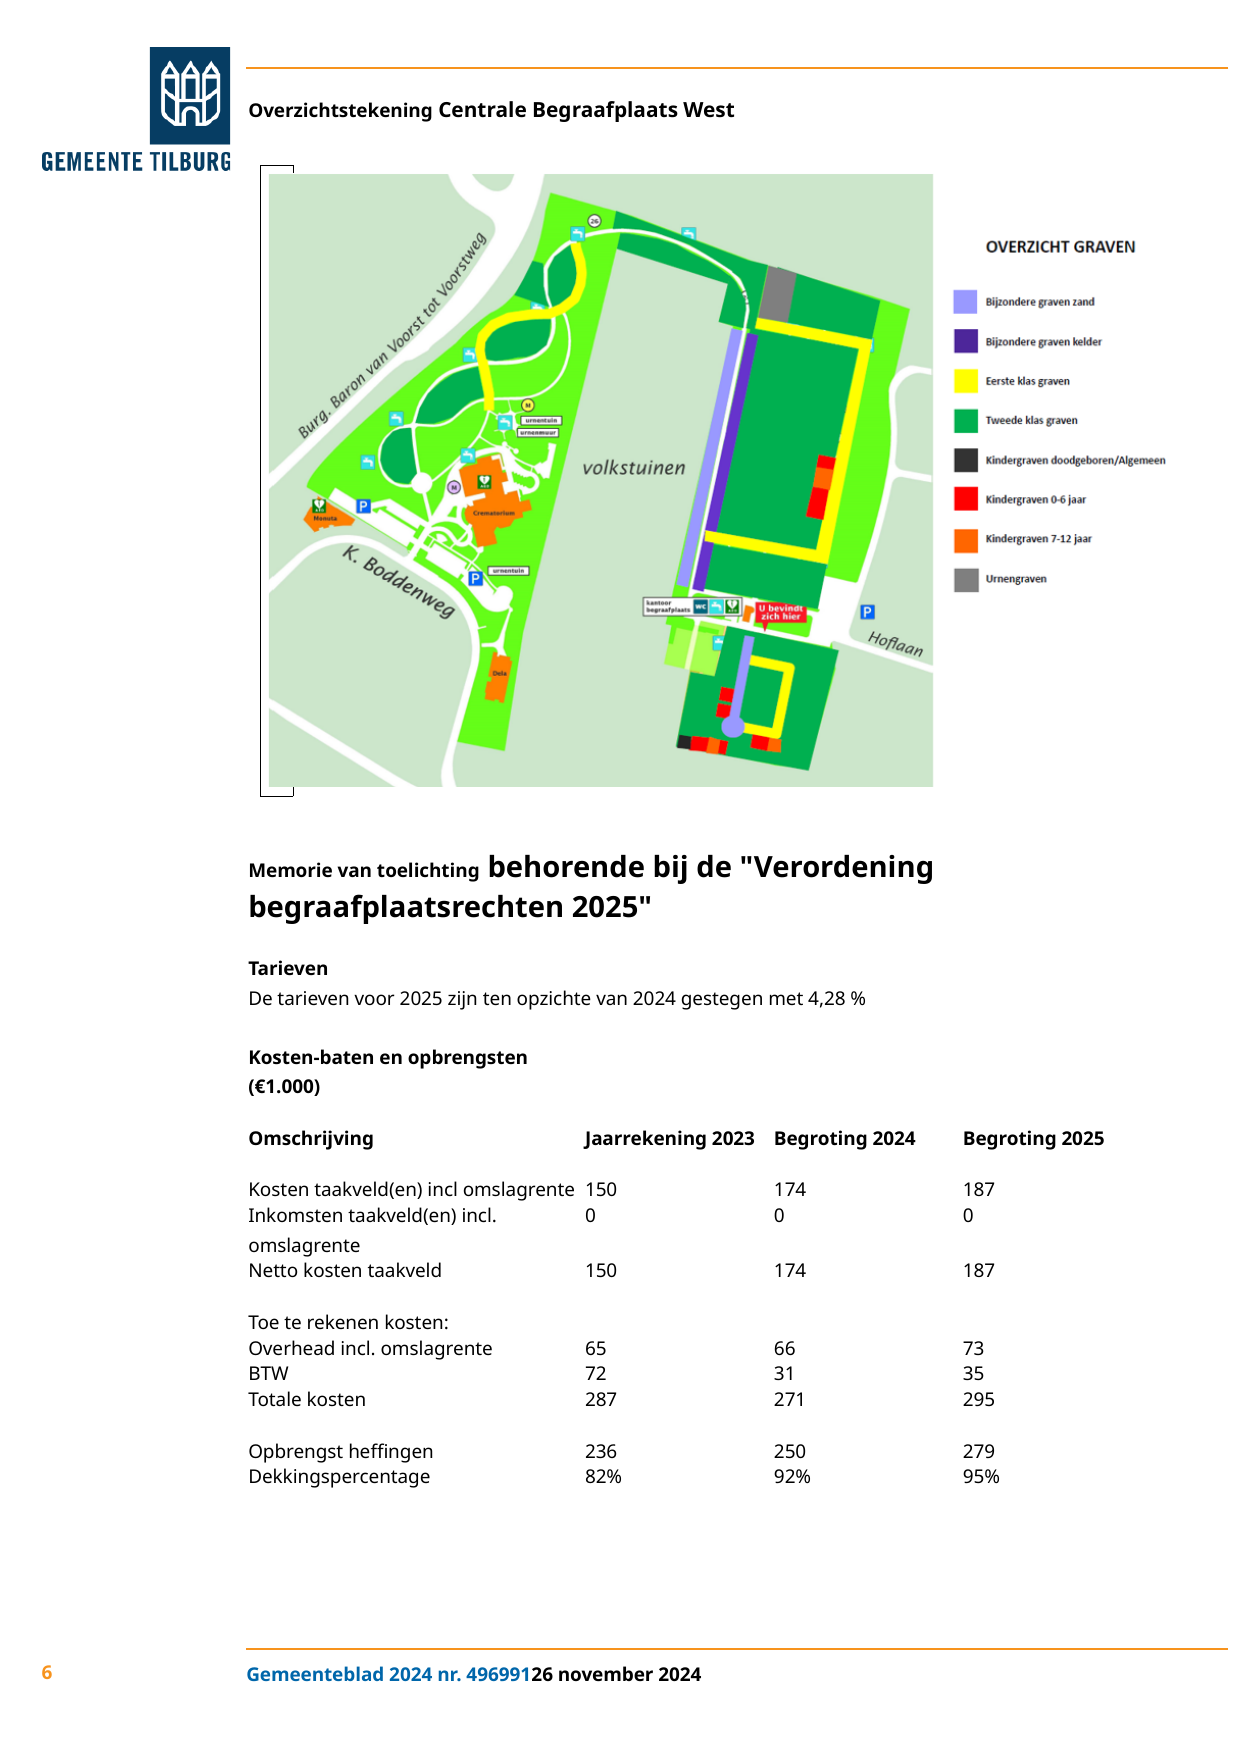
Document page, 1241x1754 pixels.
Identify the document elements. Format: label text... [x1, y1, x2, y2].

table_cell 279 [963, 1438, 1152, 1463]
table_cell 92% [774, 1464, 963, 1489]
text Overzichtstekening Centrale Begraafplaats West [248, 95, 1152, 123]
table_cell Omschrijving [248, 1125, 585, 1151]
table_header [774, 1044, 963, 1099]
table_cell 73 [963, 1335, 1152, 1361]
table_cell 82% [585, 1464, 774, 1489]
table_cell [585, 1309, 774, 1335]
table_cell [774, 1412, 963, 1438]
table_cell Jaarrekening 2023 [585, 1125, 774, 1151]
table_cell [774, 1284, 963, 1309]
table_cell 35 [963, 1361, 1152, 1386]
table_cell [585, 1151, 774, 1177]
table_cell 72 [585, 1361, 774, 1386]
table_cell 65 [585, 1335, 774, 1361]
table_cell [774, 1309, 963, 1335]
table_cell Opbrengst heffingen [248, 1438, 585, 1463]
table_cell [774, 1151, 963, 1177]
table_cell Totale kosten [248, 1386, 585, 1412]
table_cell 236 [585, 1438, 774, 1463]
table_cell 295 [963, 1386, 1152, 1412]
table_cell [585, 1412, 774, 1438]
table_cell Begroting 2024 [774, 1125, 963, 1151]
text Tarieven [248, 955, 1152, 981]
table_cell 187 [963, 1258, 1152, 1283]
table_cell 0 [963, 1203, 1152, 1258]
table_cell [963, 1284, 1152, 1309]
table_cell [248, 1100, 585, 1125]
table_cell Inkomsten taakveld(en) incl. omslagrente [248, 1203, 585, 1258]
table_cell [248, 1151, 585, 1177]
table_cell 66 [774, 1335, 963, 1361]
table_cell [248, 1412, 585, 1438]
text De tarieven voor 2025 zijn ten opzichte van 2024 gestegen met 4,28 % [248, 985, 1152, 1011]
table_cell 174 [774, 1177, 963, 1202]
table_header [585, 1044, 774, 1099]
table_cell 250 [774, 1438, 963, 1463]
table_cell 150 [585, 1258, 774, 1283]
picture [268, 173, 1173, 787]
table_cell Dekkingspercentage [248, 1464, 585, 1489]
table_header Kosten-baten en opbrengsten (€1.000) [248, 1044, 585, 1099]
table_cell [963, 1412, 1152, 1438]
table_cell [585, 1284, 774, 1309]
table_cell 31 [774, 1361, 963, 1386]
table_cell BTW [248, 1361, 585, 1386]
table_cell [585, 1100, 774, 1125]
table_cell 150 [585, 1177, 774, 1202]
table_cell 174 [774, 1258, 963, 1283]
table_cell [963, 1309, 1152, 1335]
table_cell 95% [963, 1464, 1152, 1489]
table_cell 0 [774, 1203, 963, 1258]
table_header [963, 1044, 1152, 1099]
table_cell [963, 1100, 1152, 1125]
table_cell [963, 1151, 1152, 1177]
table_cell [774, 1100, 963, 1125]
picture [41, 47, 231, 172]
text Memorie van toelichting behorende bij de "Verordening begraafplaatsrechten 2025" [248, 847, 1152, 926]
table_cell Kosten taakveld(en) incl omslagrente [248, 1177, 585, 1202]
table_cell Overhead incl. omslagrente [248, 1335, 585, 1361]
table_cell Netto kosten taakveld [248, 1258, 585, 1283]
table_cell Toe te rekenen kosten: [248, 1309, 585, 1335]
table_cell 187 [963, 1177, 1152, 1202]
table_cell Begroting 2025 [963, 1125, 1152, 1151]
table_cell [248, 1284, 585, 1309]
table_cell 0 [585, 1203, 774, 1258]
table_cell 287 [585, 1386, 774, 1412]
table_cell 271 [774, 1386, 963, 1412]
